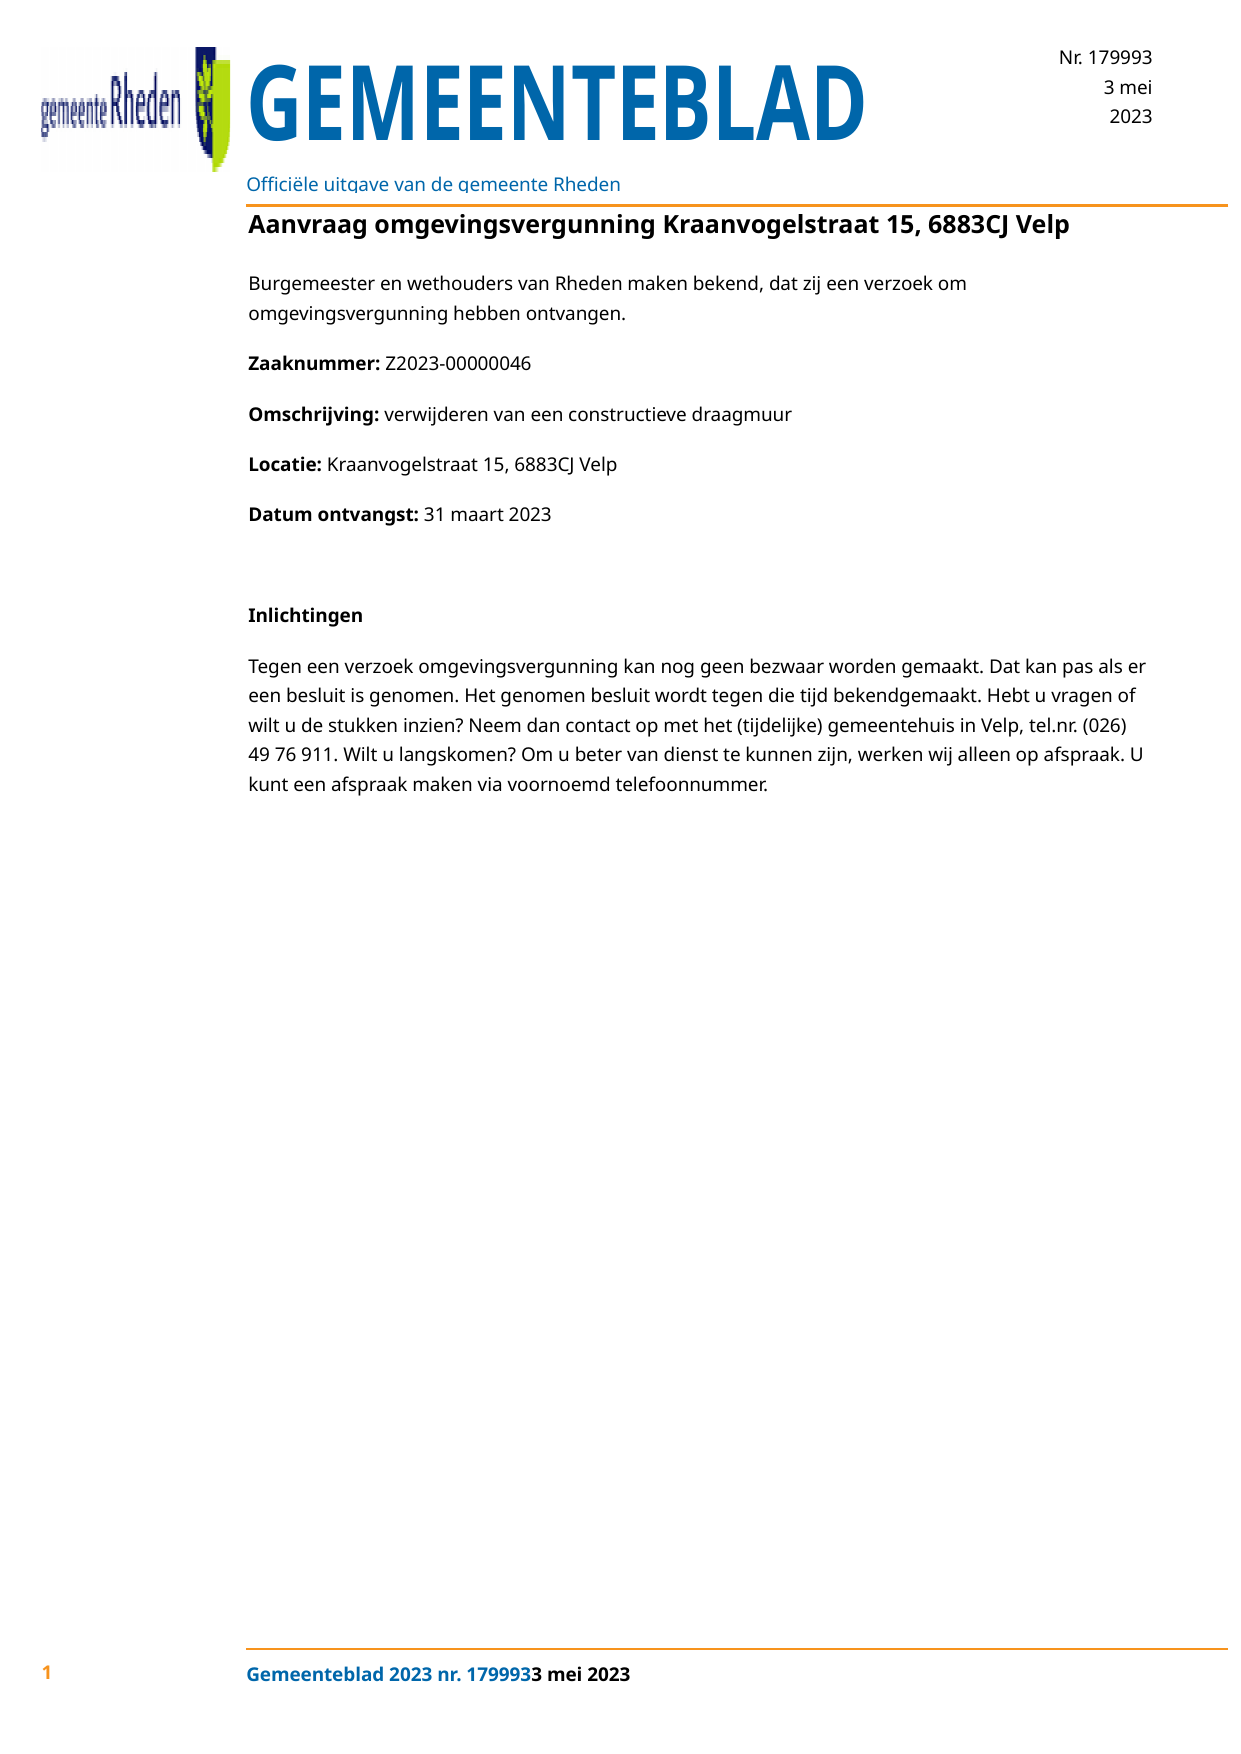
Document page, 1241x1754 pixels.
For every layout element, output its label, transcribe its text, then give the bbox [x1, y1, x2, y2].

text Omschrijving: verwijderen van een constructieve draagmuur [248, 401, 1152, 426]
picture [41, 47, 231, 172]
text Datum ontvangst: 31 maart 2023 [248, 502, 1152, 527]
text Aanvraag omgevingsvergunning Kraanvogelstraat 15, 6883CJ Velp [248, 207, 1152, 241]
text Burgemeester en wethouders van Rheden maken bekend, dat zij een verzoek om omgevingsvergunning hebben ontvangen. [248, 270, 1152, 326]
text Tegen een verzoek omgevingsvergunning kan nog geen bezwaar worden gemaakt. Dat kan pas als er een besluit is genomen. Het genomen besluit wordt tegen die tijd bekendgemaakt. Hebt u vragen of wilt u de stukken inzien? Neem dan contact op met het (tijdelijke) gemeentehuis in Velp, tel.nr. (026) 49 76 911. Wilt u langskomen? Om u beter van dienst te kunnen zijn, werken wij alleen op afspraak. U kunt een afspraak maken via voornoemd telefoonnummer. [248, 653, 1152, 797]
text Inlichtingen [248, 602, 1152, 628]
text Locatie: Kraanvogelstraat 15, 6883CJ Velp [248, 451, 1152, 477]
text Zaaknummer: Z2023-00000046 [248, 350, 1152, 376]
